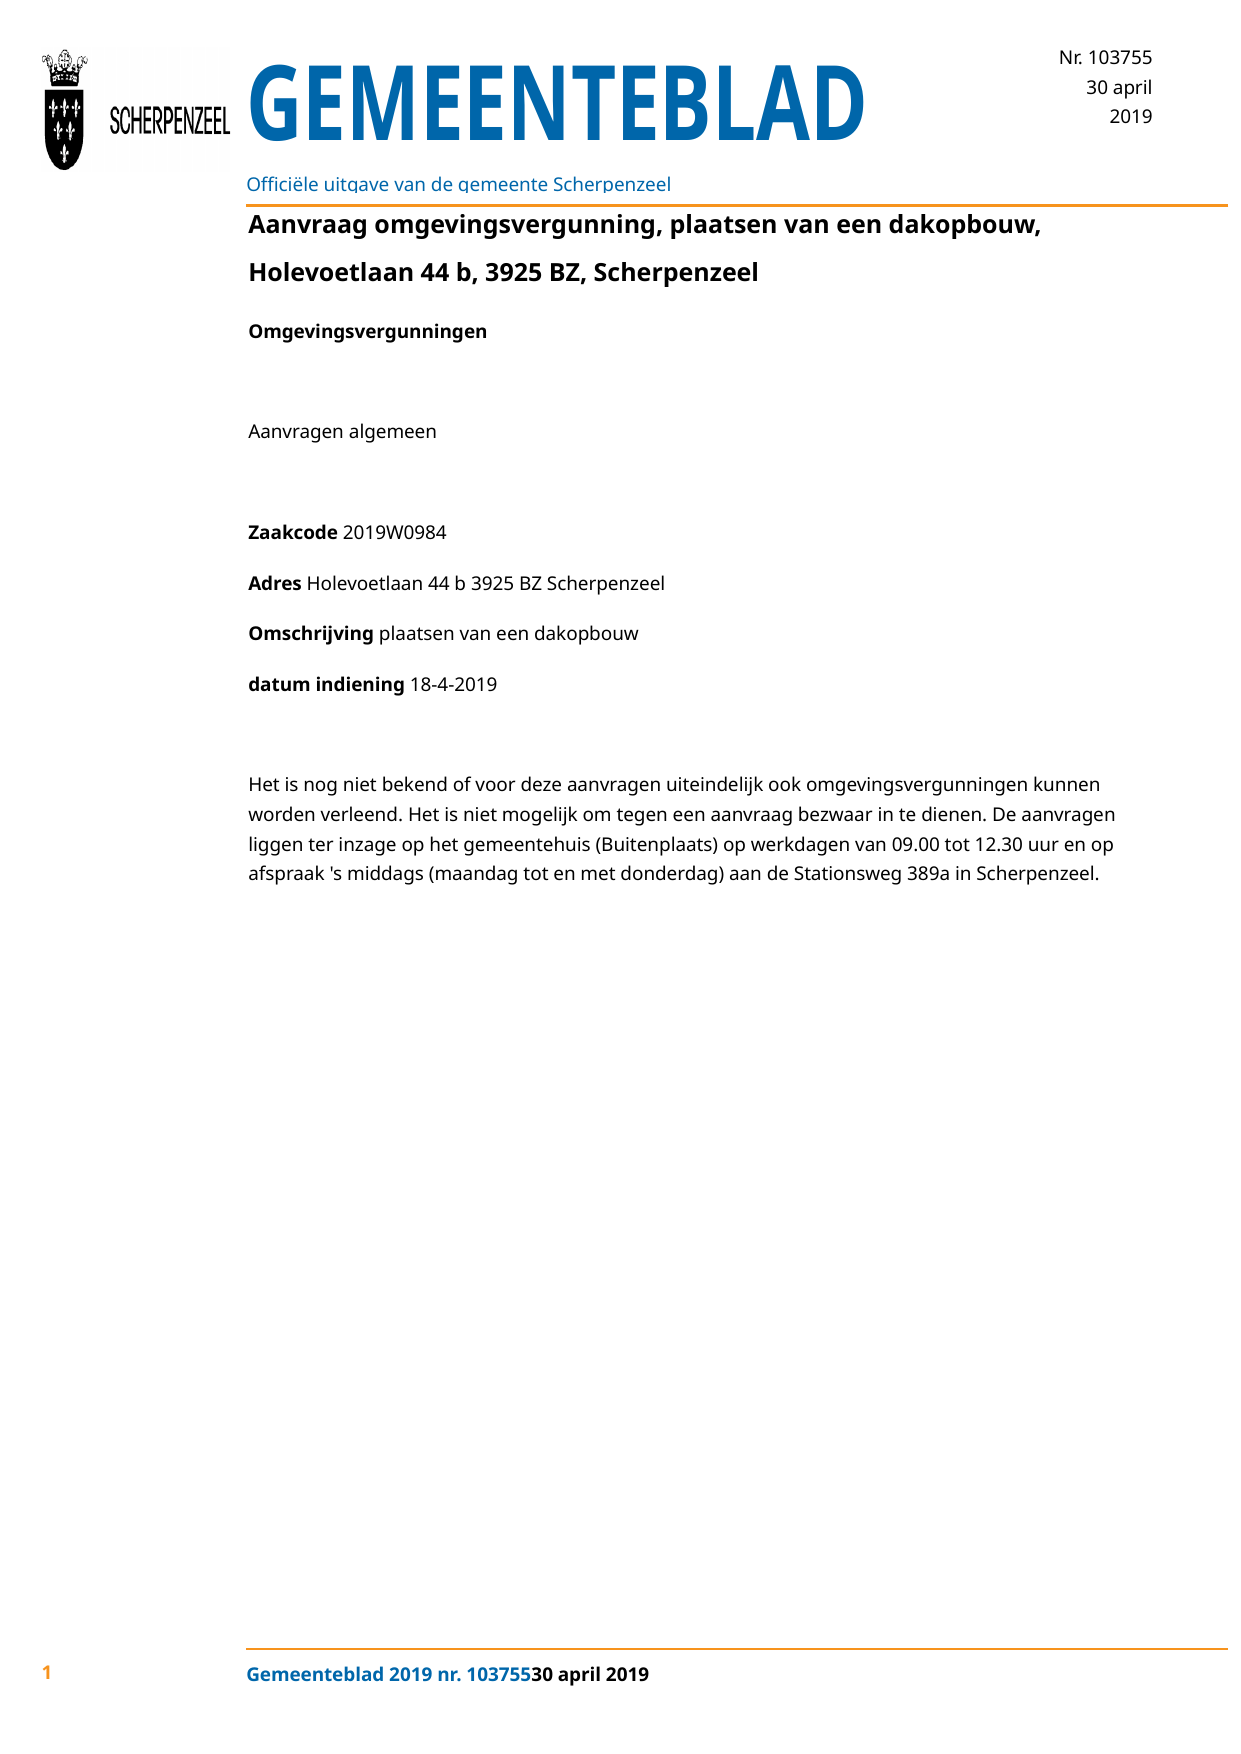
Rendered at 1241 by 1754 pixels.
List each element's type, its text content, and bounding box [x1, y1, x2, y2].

text datum indiening 18-4-2019 [248, 671, 1152, 697]
text Het is nog niet bekend of voor deze aanvragen uiteindelijk ook omgevingsvergunningen kunnen worden verleend. Het is niet mogelijk om tegen een aanvraag bezwaar in te dienen. De aanvragen liggen ter inzage op het gemeentehuis (Buitenplaats) op werkdagen van 09.00 tot 12.30 uur en op afspraak 's middags (maandag tot en met donderdag) aan de Stationsweg 389a in Scherpenzeel. [248, 772, 1152, 886]
text Omgevingsvergunningen [248, 318, 1152, 344]
text Adres Holevoetlaan 44 b 3925 BZ Scherpenzeel [248, 570, 1152, 596]
text Omschrijving plaatsen van een dakopbouw [248, 620, 1152, 646]
text Aanvraag omgevingsvergunning, plaatsen van een dakopbouw, Holevoetlaan 44 b, 3925 BZ, Scherpenzeel [248, 207, 1152, 288]
picture [41, 47, 231, 172]
text Zaakcode 2019W0984 [248, 519, 1152, 545]
text Aanvragen algemeen [248, 419, 1152, 444]
